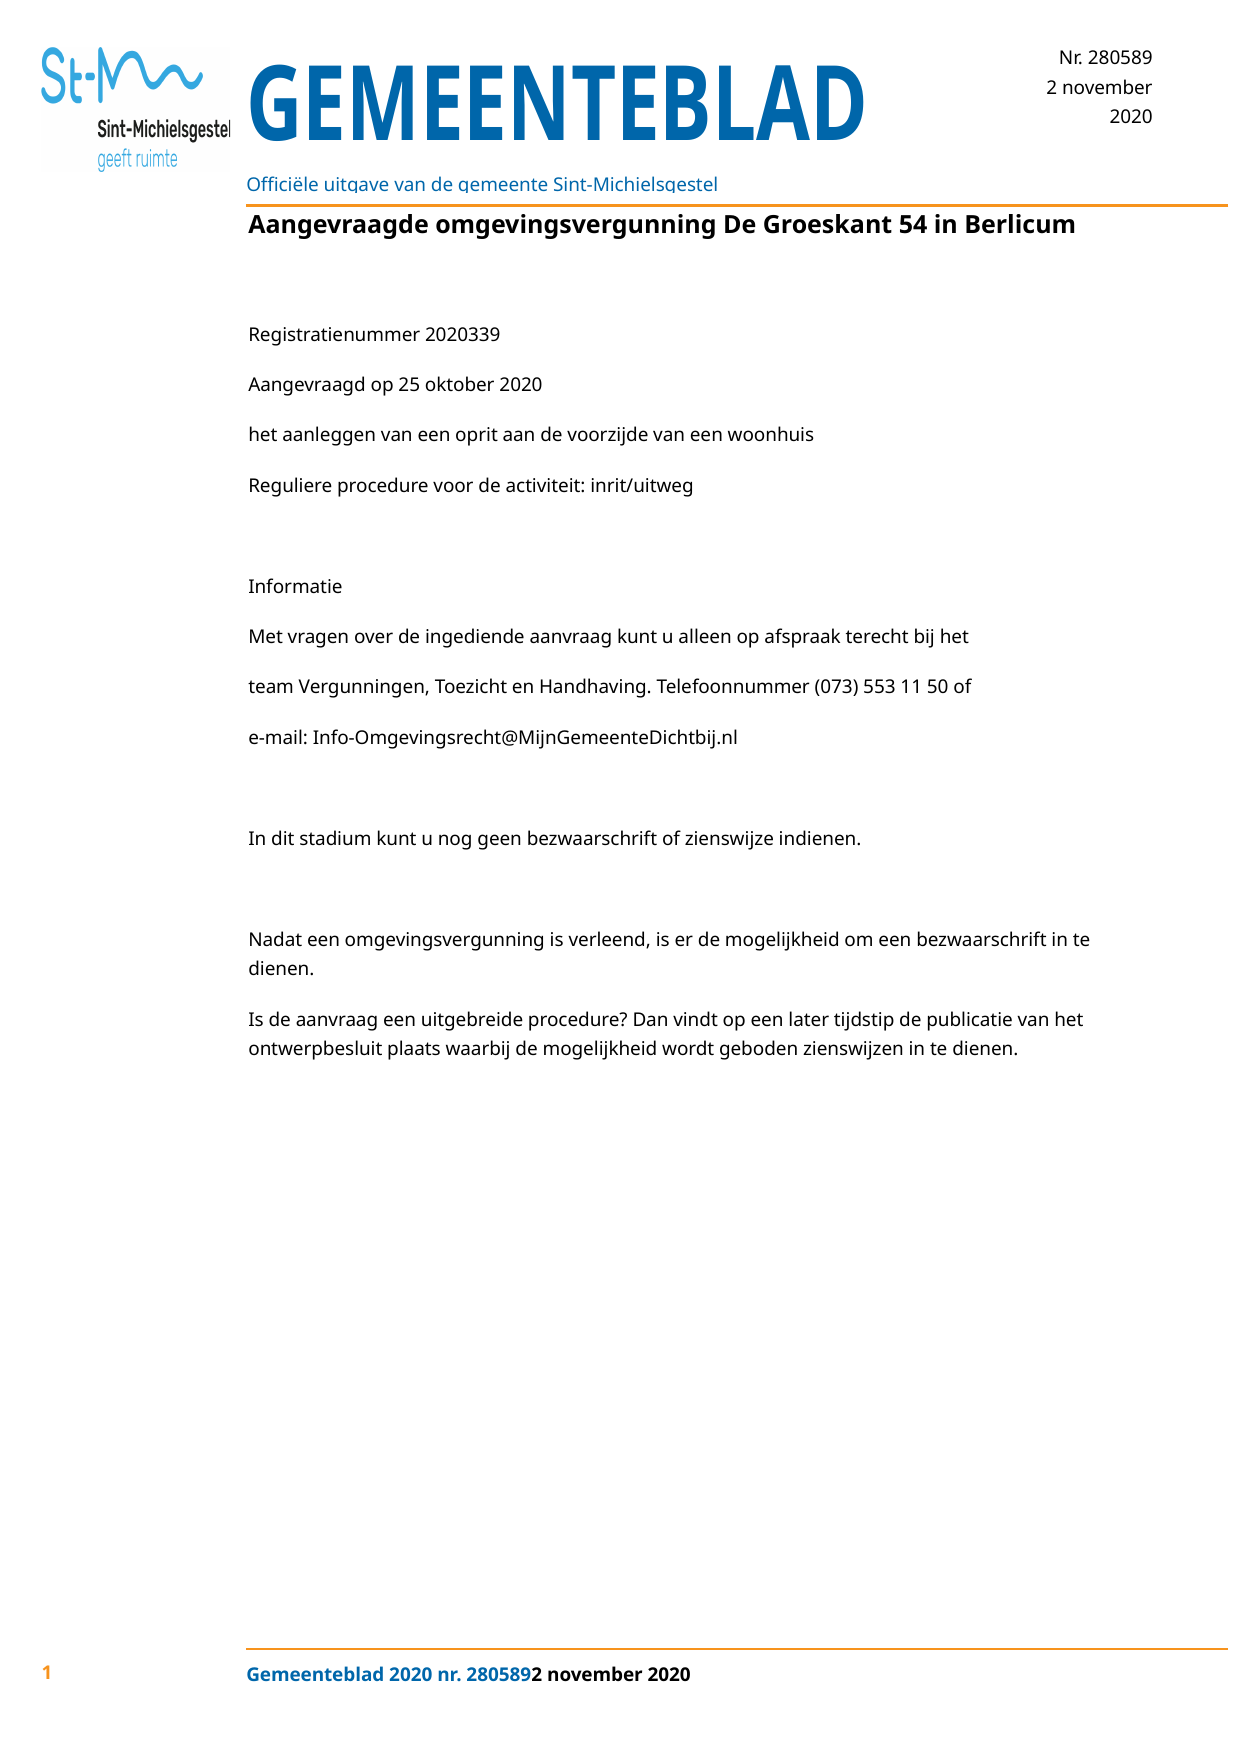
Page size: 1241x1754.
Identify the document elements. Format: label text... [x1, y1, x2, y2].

text team Vergunningen, Toezicht en Handhaving. Telefoonnummer (073) 553 11 50 of [248, 674, 1152, 699]
text Nadat een omgevingsvergunning is verleend, is er de mogelijkheid om een bezwaarschrift in te dienen. [248, 926, 1152, 981]
text e-mail: Info-Omgevingsrecht@MijnGemeenteDichtbij.nl [248, 724, 1152, 750]
text Reguliere procedure voor de activiteit: inrit/uitweg [248, 472, 1152, 498]
text Registratienummer 2020339 [248, 321, 1152, 346]
text Met vragen over de ingediende aanvraag kunt u alleen op afspraak terecht bij het [248, 623, 1152, 649]
text Aangevraagde omgevingsvergunning De Groeskant 54 in Berlicum [248, 207, 1152, 241]
text Is de aanvraag een uitgebreide procedure? Dan vindt op een later tijdstip de publicatie van het ontwerpbesluit plaats waarbij de mogelijkheid wordt geboden zienswijzen in te dienen. [248, 1006, 1152, 1061]
text Aangevraagd op 25 oktober 2020 [248, 371, 1152, 397]
picture [41, 47, 231, 172]
text In dit stadium kunt u nog geen bezwaarschrift of zienswijze indienen. [248, 825, 1152, 851]
text het aanleggen van een oprit aan de voorzijde van een woonhuis [248, 422, 1152, 447]
text Informatie [248, 573, 1152, 598]
